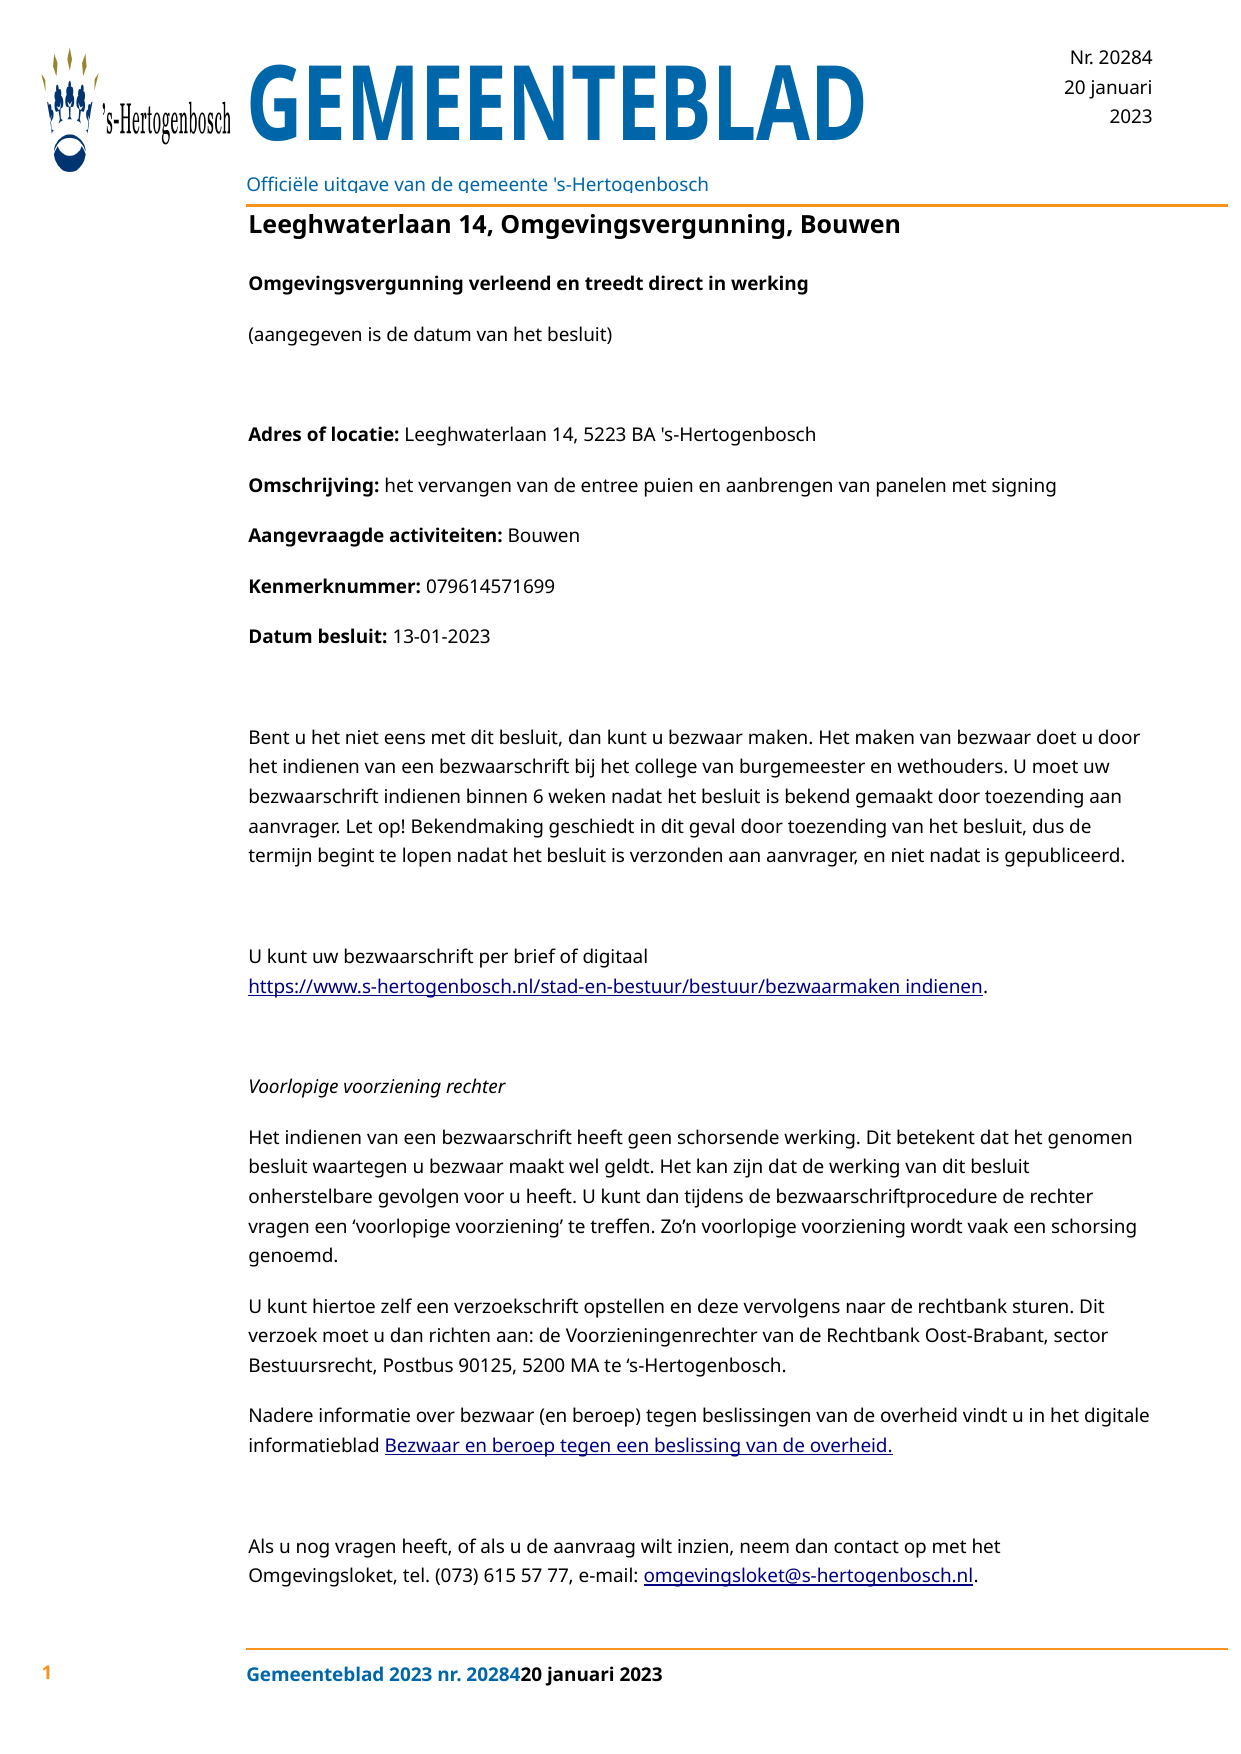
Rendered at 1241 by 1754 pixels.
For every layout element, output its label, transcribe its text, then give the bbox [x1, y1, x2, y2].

text Omgevingsvergunning verleend en treedt direct in werking [248, 270, 1152, 296]
text Adres of locatie: Leeghwaterlaan 14, 5223 BA 's-Hertogenbosch [248, 422, 1152, 447]
text U kunt uw bezwaarschrift per brief of digitaal https://www.s-hertogenbosch.nl/stad-en-bestuur/bestuur/bezwaarmaken indienen. [248, 943, 1152, 998]
text Voorlopige voorziening rechter [248, 1074, 1152, 1099]
text (aangegeven is de datum van het besluit) [248, 321, 1152, 346]
text Leeghwaterlaan 14, Omgevingsvergunning, Bouwen [248, 207, 1152, 241]
picture [41, 47, 231, 172]
text Als u nog vragen heeft, of als u de aanvraag wilt inzien, neem dan contact op met het Omgevingsloket, tel. (073) 615 57 77, e-mail: omgevingsloket@s-hertogenbosch.nl. [248, 1533, 1152, 1588]
text Bent u het niet eens met dit besluit, dan kunt u bezwaar maken. Het maken van bezwaar doet u door het indienen van een bezwaarschrift bij het college van burgemeester en wethouders. U moet uw bezwaarschrift indienen binnen 6 weken nadat het besluit is bekend gemaakt door toezending aan aanvrager. Let op! Bekendmaking geschiedt in dit geval door toezending van het besluit, dus de termijn begint te lopen nadat het besluit is verzonden aan aanvrager, en niet nadat is gepubliceerd. [248, 724, 1152, 868]
text Datum besluit: 13-01-2023 [248, 623, 1152, 649]
text Nadere informatie over bezwaar (en beroep) tegen beslissingen van de overheid vindt u in het digitale informatieblad Bezwaar en beroep tegen een beslissing van de overheid. [248, 1402, 1152, 1458]
text Kenmerknummer: 079614571699 [248, 573, 1152, 598]
text Aangevraagde activiteiten: Bouwen [248, 522, 1152, 548]
text U kunt hiertoe zelf een verzoekschrift opstellen en deze vervolgens naar de rechtbank sturen. Dit verzoek moet u dan richten aan: de Voorzieningenrechter van de Rechtbank Oost-Brabant, sector Bestuursrecht, Postbus 90125, 5200 MA te ‘s-Hertogenbosch. [248, 1293, 1152, 1378]
text Het indienen van een bezwaarschrift heeft geen schorsende werking. Dit betekent dat het genomen besluit waartegen u bezwaar maakt wel geldt. Het kan zijn dat de werking van dit besluit onherstelbare gevolgen voor u heeft. U kunt dan tijdens de bezwaarschriftprocedure de rechter vragen een ‘voorlopige voorziening’ te treffen. Zo’n voorlopige voorziening wordt vaak een schorsing genoemd. [248, 1124, 1152, 1268]
text Omschrijving: het vervangen van de entree puien en aanbrengen van panelen met signing [248, 472, 1152, 498]
